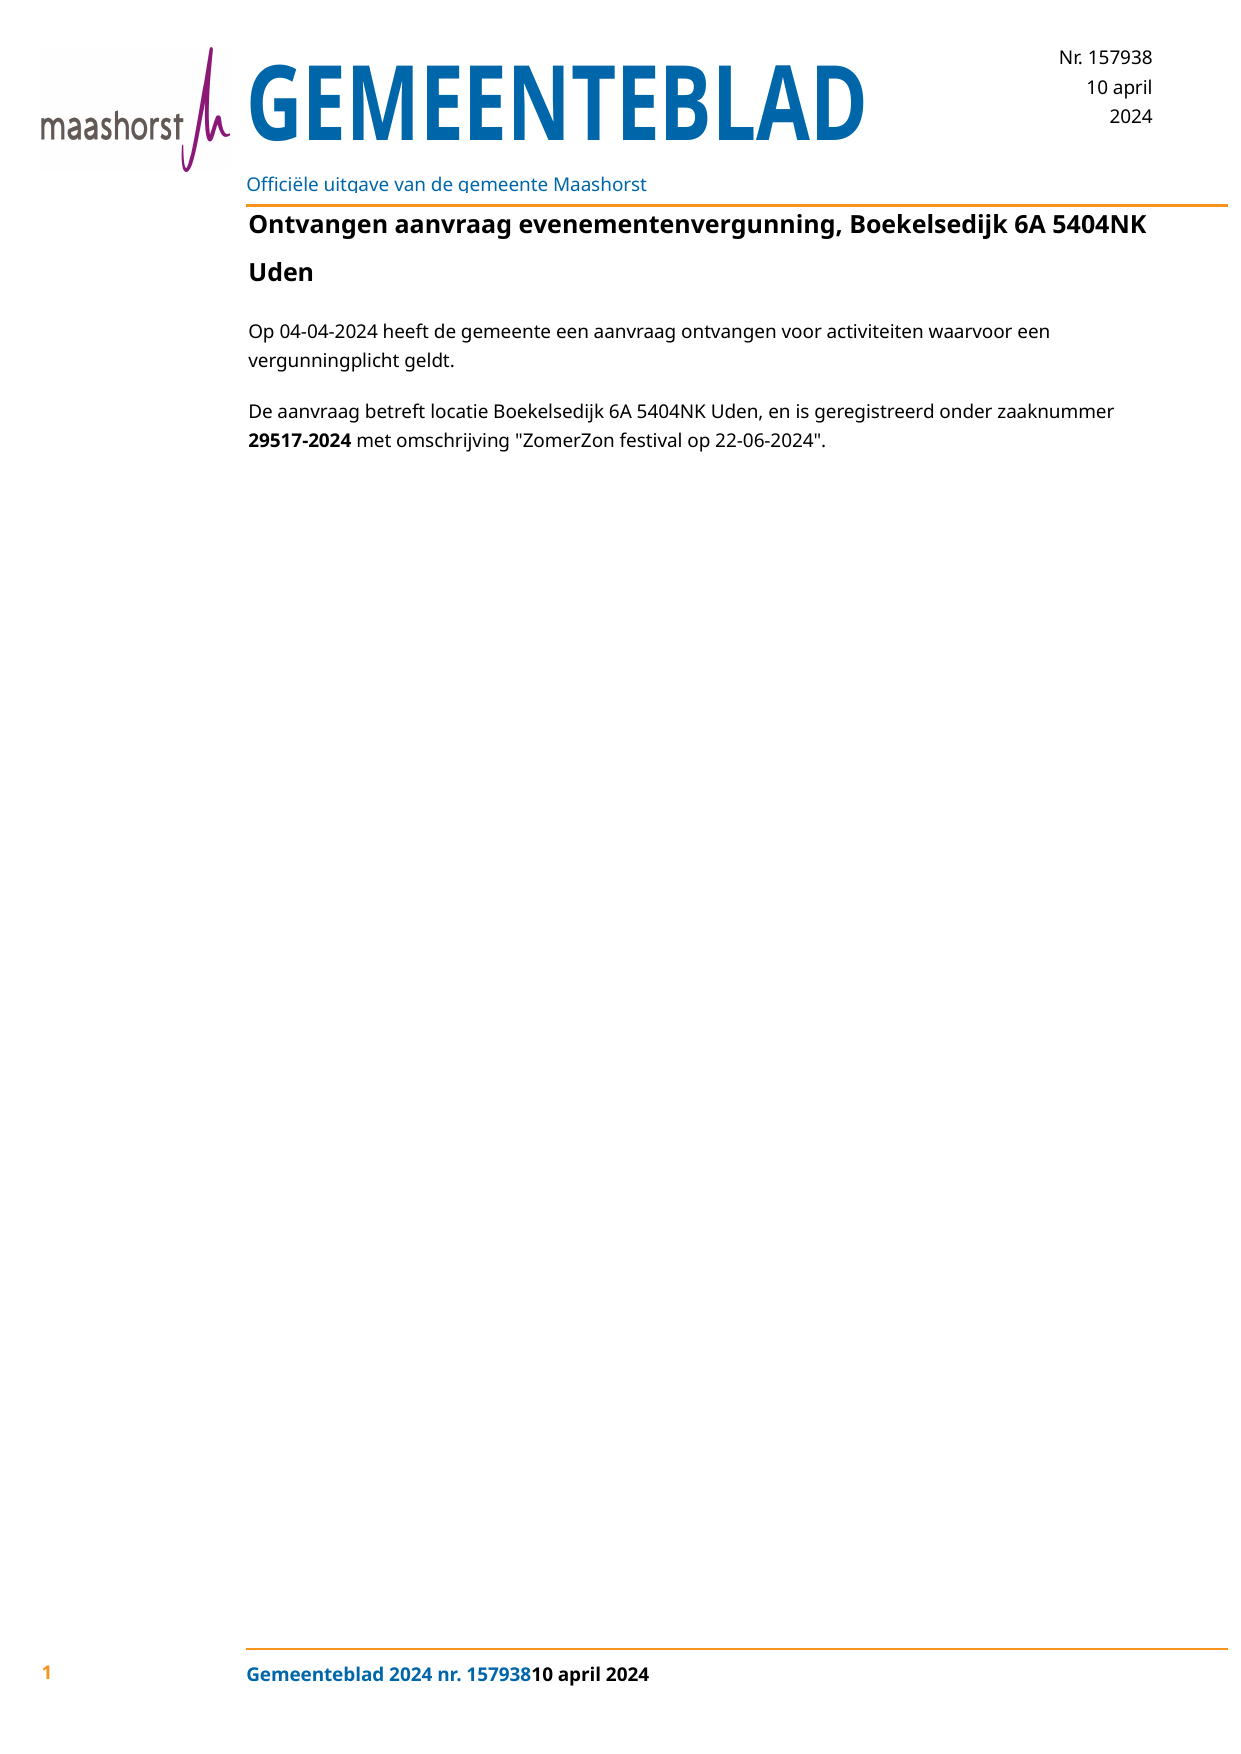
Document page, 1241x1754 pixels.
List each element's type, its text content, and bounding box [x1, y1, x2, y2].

text Op 04-04-2024 heeft de gemeente een aanvraag ontvangen voor activiteiten waarvoor een vergunningplicht geldt. [248, 318, 1152, 373]
picture [41, 47, 231, 172]
text Ontvangen aanvraag evenementenvergunning, Boekelsedijk 6A 5404NK Uden [248, 207, 1152, 288]
text De aanvraag betreft locatie Boekelsedijk 6A 5404NK Uden, en is geregistreerd onder zaaknummer 29517-2024 met omschrijving "ZomerZon festival op 22-06-2024". [248, 398, 1152, 453]
